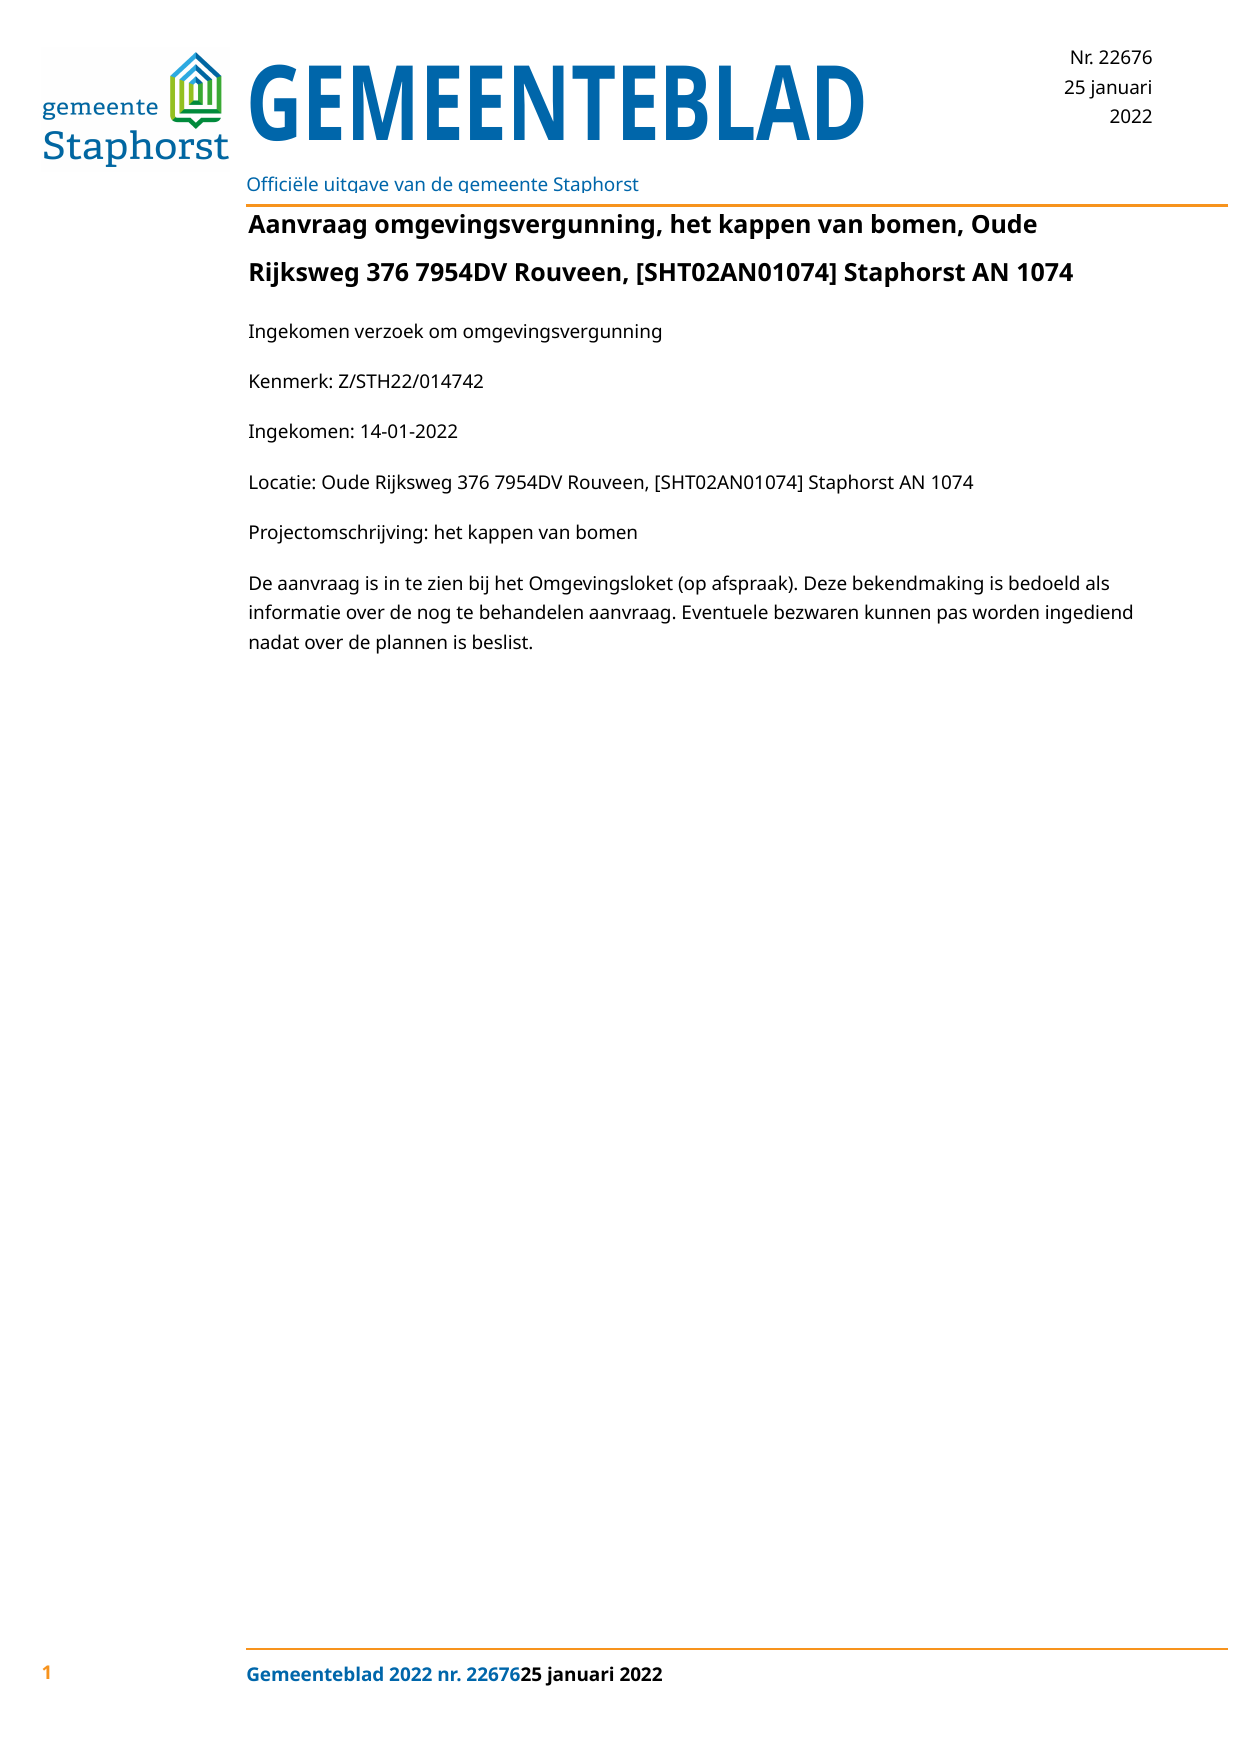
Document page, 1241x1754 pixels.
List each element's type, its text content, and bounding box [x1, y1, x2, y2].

text Ingekomen: 14-01-2022 [248, 419, 1152, 444]
text Kenmerk: Z/STH22/014742 [248, 368, 1152, 394]
picture [41, 47, 231, 172]
text Ingekomen verzoek om omgevingsvergunning [248, 318, 1152, 344]
text De aanvraag is in te zien bij het Omgevingsloket (op afspraak). Deze bekendmaking is bedoeld als informatie over de nog te behandelen aanvraag. Eventuele bezwaren kunnen pas worden ingediend nadat over de plannen is beslist. [248, 570, 1152, 655]
text Locatie: Oude Rijksweg 376 7954DV Rouveen, [SHT02AN01074] Staphorst AN 1074 [248, 469, 1152, 495]
text Aanvraag omgevingsvergunning, het kappen van bomen, Oude Rijksweg 376 7954DV Rouveen, [SHT02AN01074] Staphorst AN 1074 [248, 207, 1152, 288]
text Projectomschrijving: het kappen van bomen [248, 519, 1152, 545]
